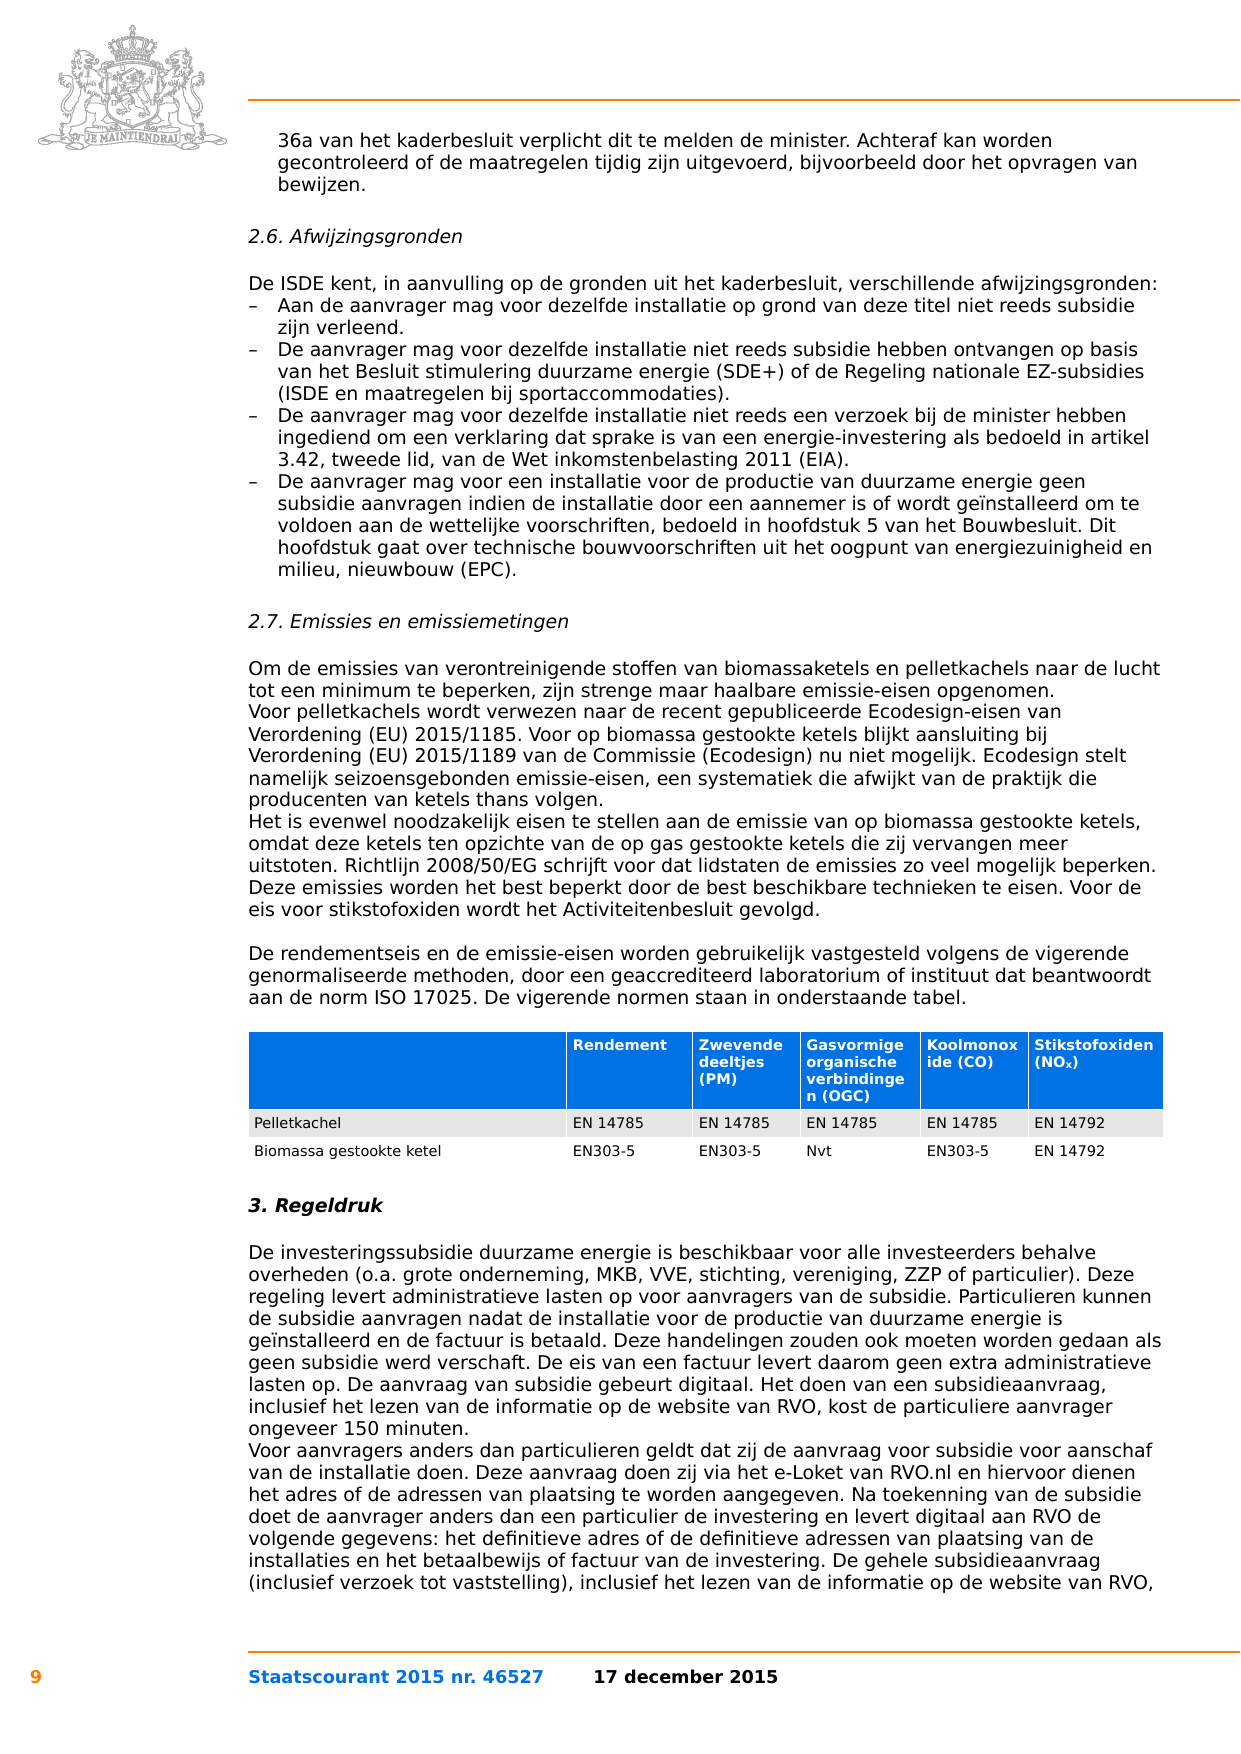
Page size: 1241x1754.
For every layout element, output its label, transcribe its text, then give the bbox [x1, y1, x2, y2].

text De rendementseis en de emissie-eisen worden gebruikelijk vastgesteld volgens de vigerende genormaliseerde methoden, door een geaccrediteerd laboratorium of instituut dat beantwoordt aan de norm ISO 17025. De vigerende normen staan in onderstaande tabel. [248, 943, 1163, 1009]
table_cell EN 14785 [921, 1110, 1028, 1137]
table_header Stikstofoxiden (NOx) [1029, 1032, 1163, 1109]
text – De aanvrager mag voor dezelfde installatie niet reeds een verzoek bij de minister hebben ingediend om een verklaring dat sprake is van een energie-investering als bedoeld in artikel 3.42, tweede lid, van de Wet inkomstenbelasting 2011 (EIA). [248, 405, 1163, 471]
table_header Rendement [567, 1032, 692, 1109]
table_cell EN 14785 [801, 1110, 920, 1137]
table_cell EN 14785 [567, 1110, 692, 1137]
table_cell EN303-5 [567, 1138, 692, 1164]
text De investeringssubsidie duurzame energie is beschikbaar voor alle investeerders behalve overheden (o.a. grote onderneming, MKB, VVE, stichting, vereniging, ZZP of particulier). Deze regeling levert administratieve lasten op voor aanvragers van de subsidie. Particulieren kunnen de subsidie aanvragen nadat de installatie voor de productie van duurzame energie is geïnstalleerd en de factuur is betaald. Deze handelingen zouden ook moeten worden gedaan als geen subsidie werd verschaft. De eis van een factuur levert daarom geen extra administratieve lasten op. De aanvraag van subsidie gebeurt digitaal. Het doen van een subsidieaanvraag, inclusief het lezen van de informatie op de website van RVO, kost de particuliere aanvrager ongeveer 150 minuten. [248, 1242, 1163, 1440]
table_cell Pelletkachel [249, 1110, 566, 1137]
text 36a van het kaderbesluit verplicht dit te melden de minister. Achteraf kan worden gecontroleerd of de maatregelen tijdig zijn uitgevoerd, bijvoorbeeld door het opvragen van bewijzen. [248, 130, 1163, 196]
subtitle 3. Regeldruk [248, 1195, 1163, 1217]
table_cell EN 14792 [1029, 1138, 1163, 1164]
table_cell Nvt [801, 1138, 920, 1164]
table_header Zwevende deeltjes (PM) [693, 1032, 800, 1109]
table_cell EN303-5 [921, 1138, 1028, 1164]
text Voor aanvragers anders dan particulieren geldt dat zij de aanvraag voor subsidie voor aanschaf van de installatie doen. Deze aanvraag doen zij via het e-Loket van RVO.nl en hiervoor dienen het adres of de adressen van plaatsing te worden aangegeven. Na toekenning van de subsidie doet de aanvrager anders dan een particulier de investering en levert digitaal aan RVO de volgende gegevens: het definitieve adres of de definitieve adressen van plaatsing van de installaties en het betaalbewijs of factuur van de investering. De gehele subsidieaanvraag (inclusief verzoek tot vaststelling), inclusief het lezen van de informatie op de website van RVO, [248, 1440, 1163, 1594]
text – De aanvrager mag voor een installatie voor de productie van duurzame energie geen subsidie aanvragen indien de installatie door een aannemer is of wordt geïnstalleerd om te voldoen aan de wettelijke voorschriften, bedoeld in hoofdstuk 5 van het Bouwbesluit. Dit hoofdstuk gaat over technische bouwvoorschriften uit het oogpunt van energiezuinigheid en milieu, nieuwbouw (EPC). [248, 471, 1163, 581]
text Het is evenwel noodzakelijk eisen te stellen aan de emissie van op biomassa gestookte ketels, omdat deze ketels ten opzichte van de op gas gestookte ketels die zij vervangen meer uitstoten. Richtlijn 2008/50/EG schrijft voor dat lidstaten de emissies zo veel mogelijk beperken. Deze emissies worden het best beperkt door de best beschikbare technieken te eisen. Voor de eis voor stikstofoxiden wordt het Activiteitenbesluit gevolgd. [248, 811, 1163, 921]
table_header Koolmonoxide (CO) [921, 1032, 1028, 1109]
table_cell EN303-5 [693, 1138, 800, 1164]
text Voor pelletkachels wordt verwezen naar de recent gepubliceerde Ecodesign-eisen van Verordening (EU) 2015/1185. Voor op biomassa gestookte ketels blijkt aansluiting bij Verordening (EU) 2015/1189 van de Commissie (Ecodesign) nu niet mogelijk. Ecodesign stelt namelijk seizoensgebonden emissie-eisen, een systematiek die afwijkt van de praktijk die producenten van ketels thans volgen. [248, 701, 1163, 811]
text De ISDE kent, in aanvulling op de gronden uit het kaderbesluit, verschillende afwijzingsgronden: [248, 273, 1163, 295]
table_header [249, 1032, 566, 1109]
table_header Gasvormige organische verbindingen (OGC) [801, 1032, 920, 1109]
subtitle 2.7. Emissies en emissiemetingen [248, 611, 1163, 632]
text Om de emissies van verontreinigende stoffen van biomassaketels en pelletkachels naar de lucht tot een minimum te beperken, zijn strenge maar haalbare emissie-eisen opgenomen. [248, 657, 1163, 701]
text – De aanvrager mag voor dezelfde installatie niet reeds subsidie hebben ontvangen op basis van het Besluit stimulering duurzame energie (SDE+) of de Regeling nationale EZ-subsidies (ISDE en maatregelen bij sportaccommodaties). [248, 339, 1163, 405]
text – Aan de aanvrager mag voor dezelfde installatie op grond van deze titel niet reeds subsidie zijn verleend. [248, 295, 1163, 339]
subtitle 2.6. Afwijzingsgronden [248, 226, 1163, 248]
table_cell EN 14785 [693, 1110, 800, 1137]
table_cell Biomassa gestookte ketel [249, 1138, 566, 1164]
picture [38, 25, 227, 150]
table_cell EN 14792 [1029, 1110, 1163, 1137]
